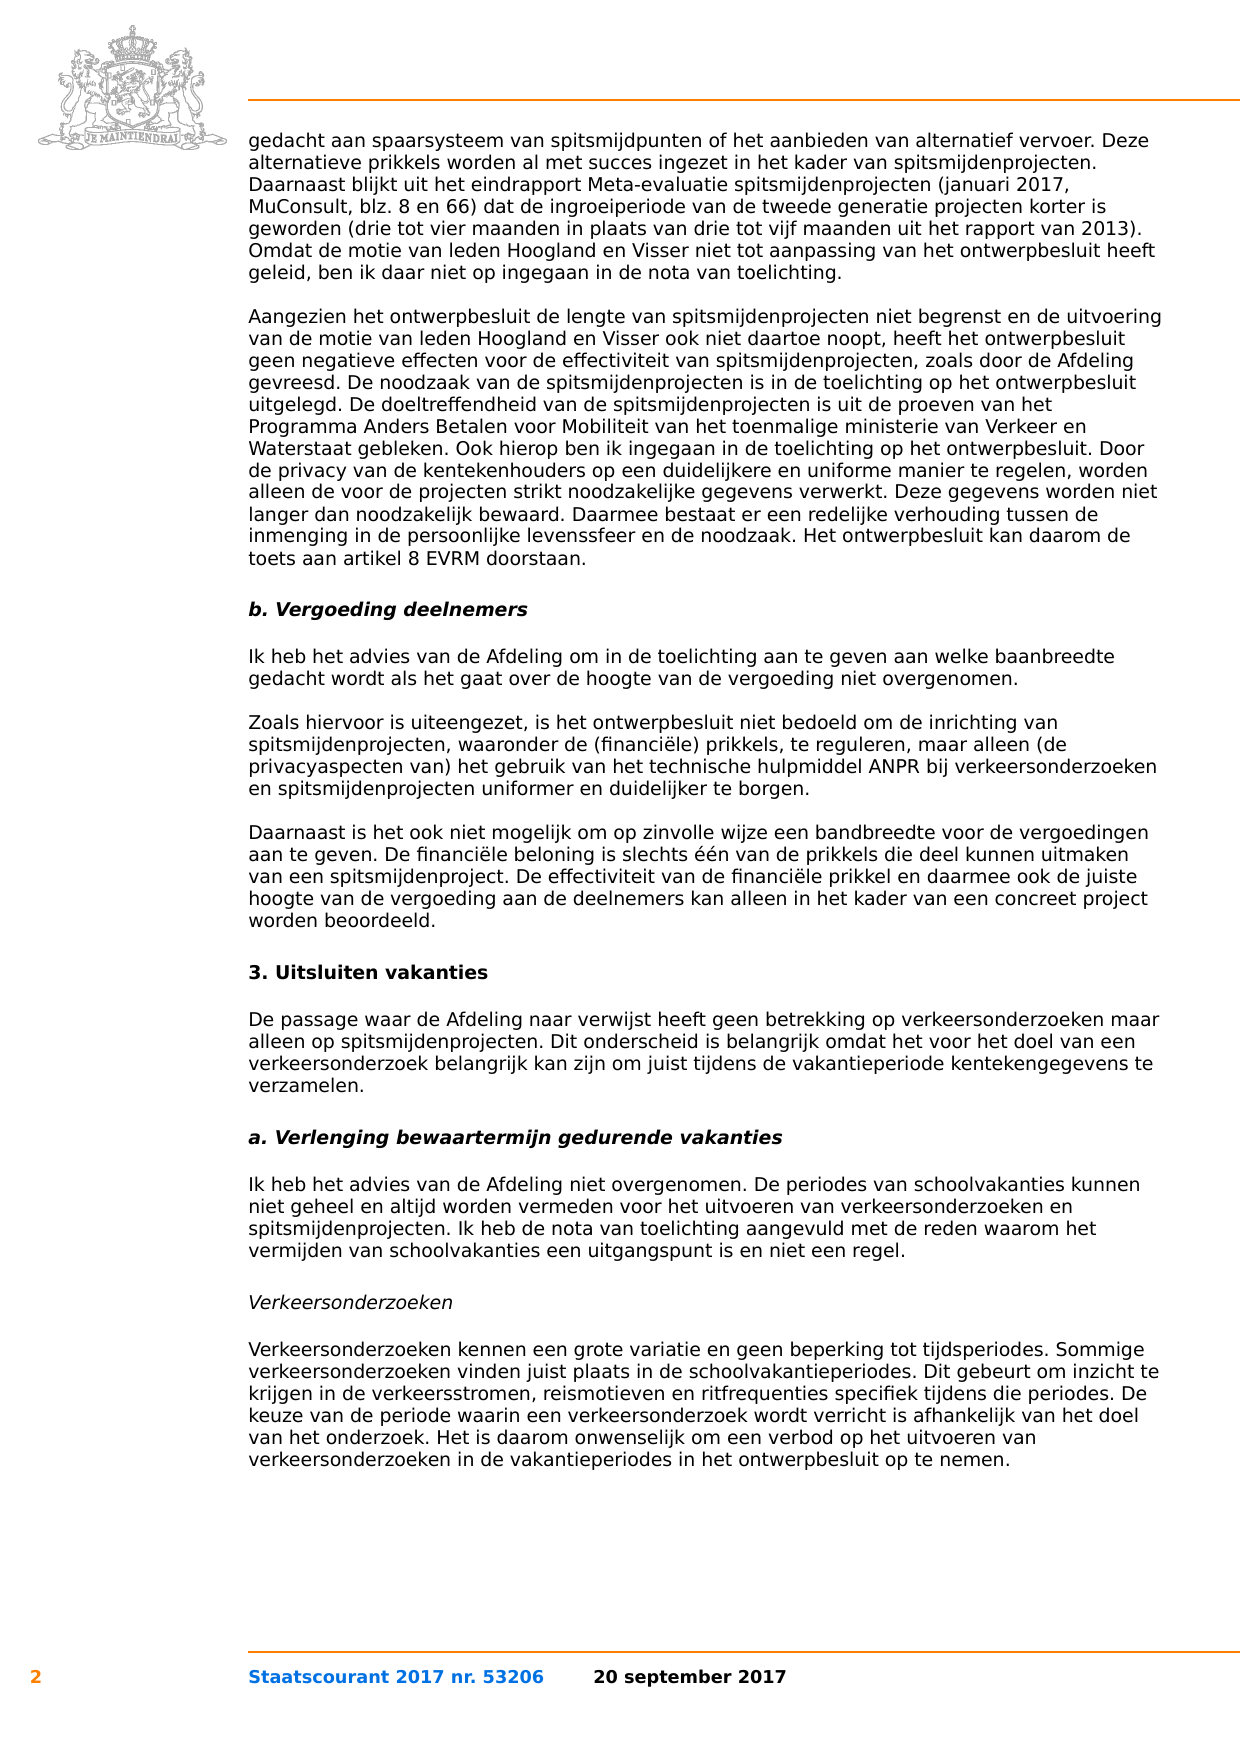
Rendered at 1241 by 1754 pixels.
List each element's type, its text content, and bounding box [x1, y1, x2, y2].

subtitle b. Vergoeding deelnemers [248, 599, 1163, 621]
text De passage waar de Afdeling naar verwijst heeft geen betrekking op verkeersonderzoeken maar alleen op spitsmijdenprojecten. Dit onderscheid is belangrijk omdat het voor het doel van een verkeersonderzoek belangrijk kan zijn om juist tijdens de vakantieperiode kentekengegevens te verzamelen. [248, 1009, 1163, 1097]
text Verkeersonderzoeken kennen een grote variatie en geen beperking tot tijdsperiodes. Sommige verkeersonderzoeken vinden juist plaats in de schoolvakantieperiodes. Dit gebeurt om inzicht te krijgen in de verkeersstromen, reismotieven en ritfrequenties specifiek tijdens die periodes. De keuze van de periode waarin een verkeersonderzoek wordt verricht is afhankelijk van het doel van het onderzoek. Het is daarom onwenselijk om een verbod op het uitvoeren van verkeersonderzoeken in de vakantieperiodes in het ontwerpbesluit op te nemen. [248, 1339, 1163, 1471]
text Zoals hiervoor is uiteengezet, is het ontwerpbesluit niet bedoeld om de inrichting van spitsmijdenprojecten, waaronder de (financiële) prikkels, te reguleren, maar alleen (de privacyaspecten van) het gebruik van het technische hulpmiddel ANPR bij verkeersonderzoeken en spitsmijdenprojecten uniformer en duidelijker te borgen. [248, 712, 1163, 800]
text Aangezien het ontwerpbesluit de lengte van spitsmijdenprojecten niet begrenst en de uitvoering van de motie van leden Hoogland en Visser ook niet daartoe noopt, heeft het ontwerpbesluit geen negatieve effecten voor de effectiviteit van spitsmijdenprojecten, zoals door de Afdeling gevreesd. De noodzaak van de spitsmijdenprojecten is in de toelichting op het ontwerpbesluit uitgelegd. De doeltreffendheid van de spitsmijdenprojecten is uit de proeven van het Programma Anders Betalen voor Mobiliteit van het toenmalige ministerie van Verkeer en Waterstaat gebleken. Ook hierop ben ik ingegaan in de toelichting op het ontwerpbesluit. Door de privacy van de kentekenhouders op een duidelijkere en uniforme manier te regelen, worden alleen de voor de projecten strikt noodzakelijke gegevens verwerkt. Deze gegevens worden niet langer dan noodzakelijk bewaard. Daarmee bestaat er een redelijke verhouding tussen de inmenging in de persoonlijke levenssfeer en de noodzaak. Het ontwerpbesluit kan daarom de toets aan artikel 8 EVRM doorstaan. [248, 306, 1163, 569]
text gedacht aan spaarsysteem van spitsmijdpunten of het aanbieden van alternatief vervoer. Deze alternatieve prikkels worden al met succes ingezet in het kader van spitsmijdenprojecten. Daarnaast blijkt uit het eindrapport Meta-evaluatie spitsmijdenprojecten (januari 2017, MuConsult, blz. 8 en 66) dat de ingroeiperiode van de tweede generatie projecten korter is geworden (drie tot vier maanden in plaats van drie tot vijf maanden uit het rapport van 2013). Omdat de motie van leden Hoogland en Visser niet tot aanpassing van het ontwerpbesluit heeft geleid, ben ik daar niet op ingegaan in de nota van toelichting. [248, 130, 1163, 284]
text Daarnaast is het ook niet mogelijk om op zinvolle wijze een bandbreedte voor de vergoedingen aan te geven. De financiële beloning is slechts één van de prikkels die deel kunnen uitmaken van een spitsmijdenproject. De effectiviteit van de financiële prikkel en daarmee ook de juiste hoogte van de vergoeding aan de deelnemers kan alleen in het kader van een concreet project worden beoordeeld. [248, 822, 1163, 932]
subtitle Verkeersonderzoeken [248, 1292, 1163, 1314]
text Ik heb het advies van de Afdeling om in de toelichting aan te geven aan welke baanbreedte gedacht wordt als het gaat over de hoogte van de vergoeding niet overgenomen. [248, 646, 1163, 690]
subtitle a. Verlenging bewaartermijn gedurende vakanties [248, 1127, 1163, 1149]
text Ik heb het advies van de Afdeling niet overgenomen. De periodes van schoolvakanties kunnen niet geheel en altijd worden vermeden voor het uitvoeren van verkeersonderzoeken en spitsmijdenprojecten. Ik heb de nota van toelichting aangevuld met de reden waarom het vermijden van schoolvakanties een uitgangspunt is en niet een regel. [248, 1174, 1163, 1262]
picture [38, 25, 227, 150]
subtitle 3. Uitsluiten vakanties [248, 962, 1163, 984]
